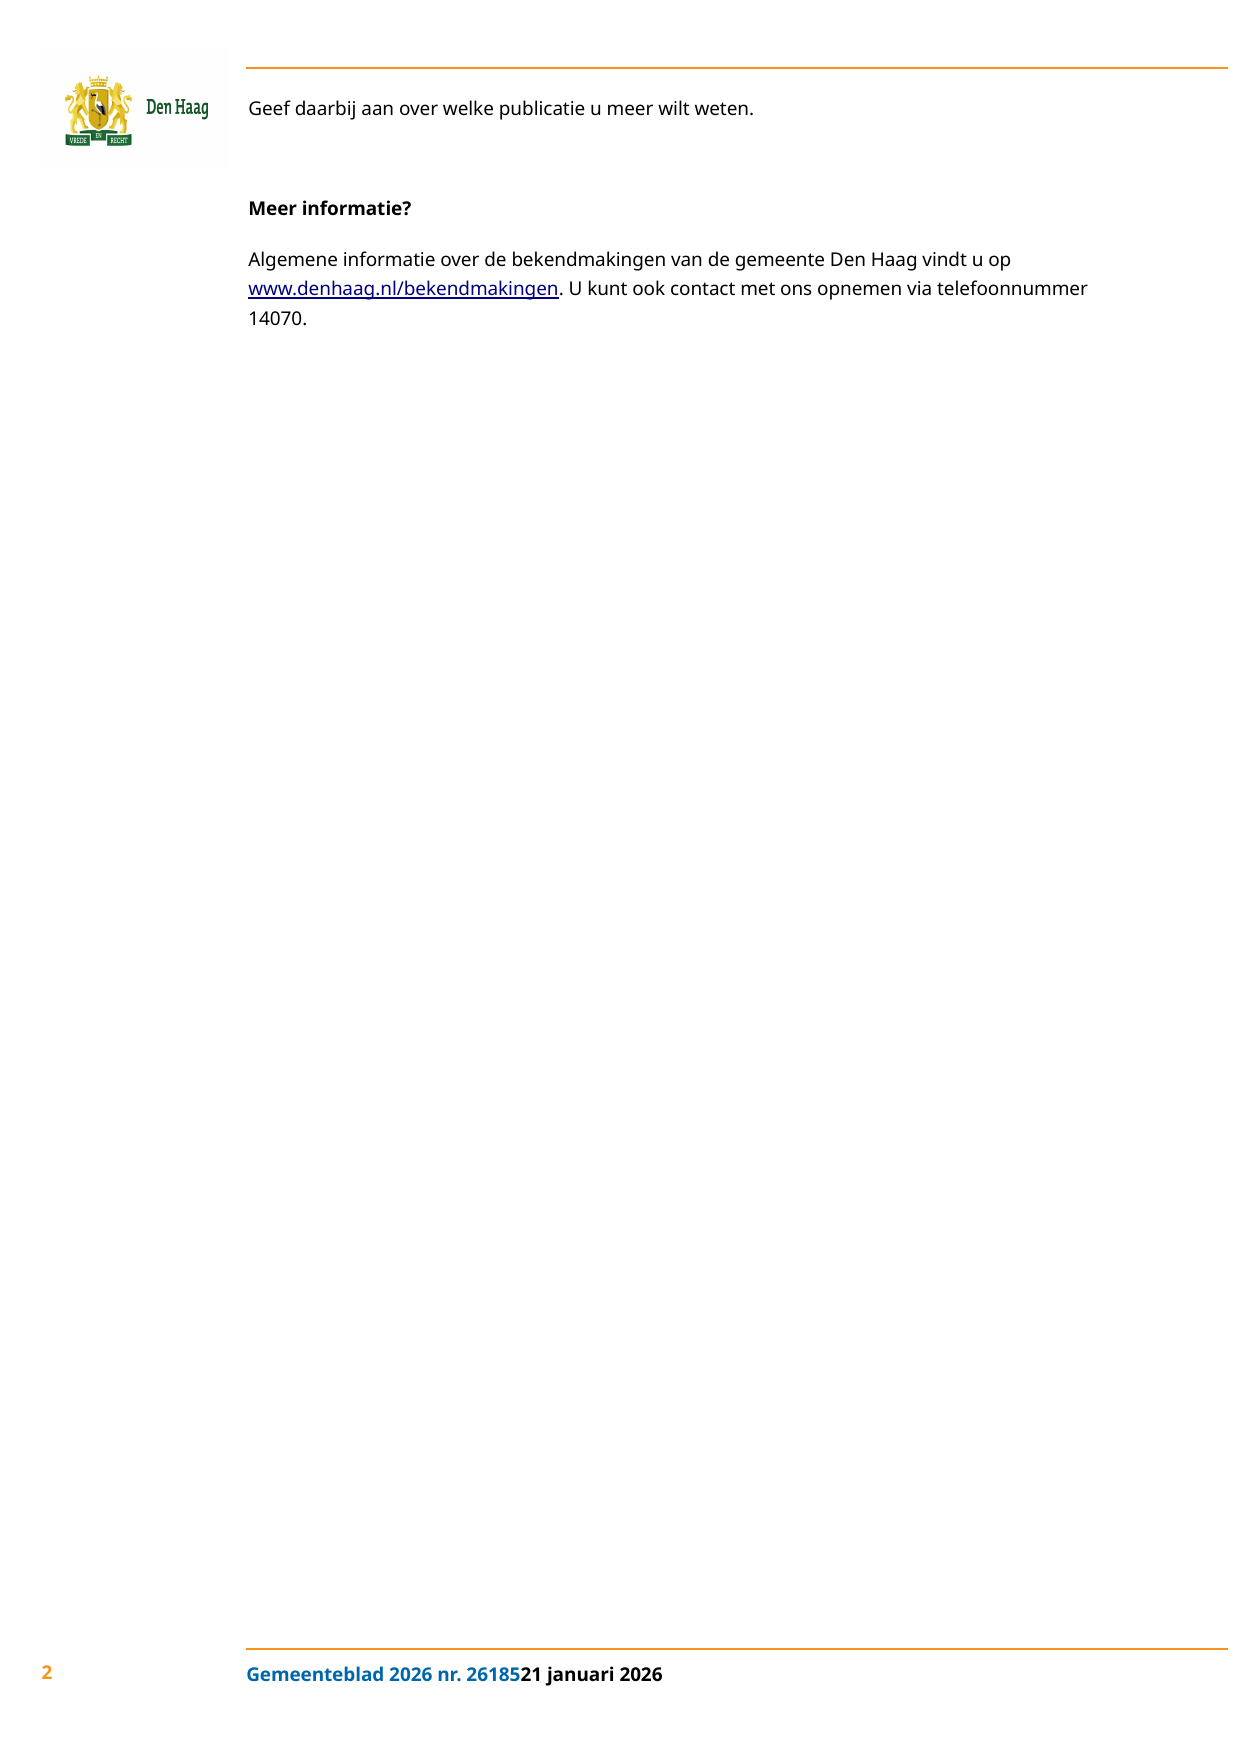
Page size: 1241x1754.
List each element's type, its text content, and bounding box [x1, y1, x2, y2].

text Meer informatie? [248, 196, 1152, 221]
picture [41, 47, 231, 172]
text Geef daarbij aan over welke publicatie u meer wilt weten. [248, 95, 1152, 121]
text Algemene informatie over de bekendmakingen van de gemeente Den Haag vindt u op www.denhaag.nl/bekendmakingen. U kunt ook contact met ons opnemen via telefoonnummer 14070. [248, 246, 1152, 331]
